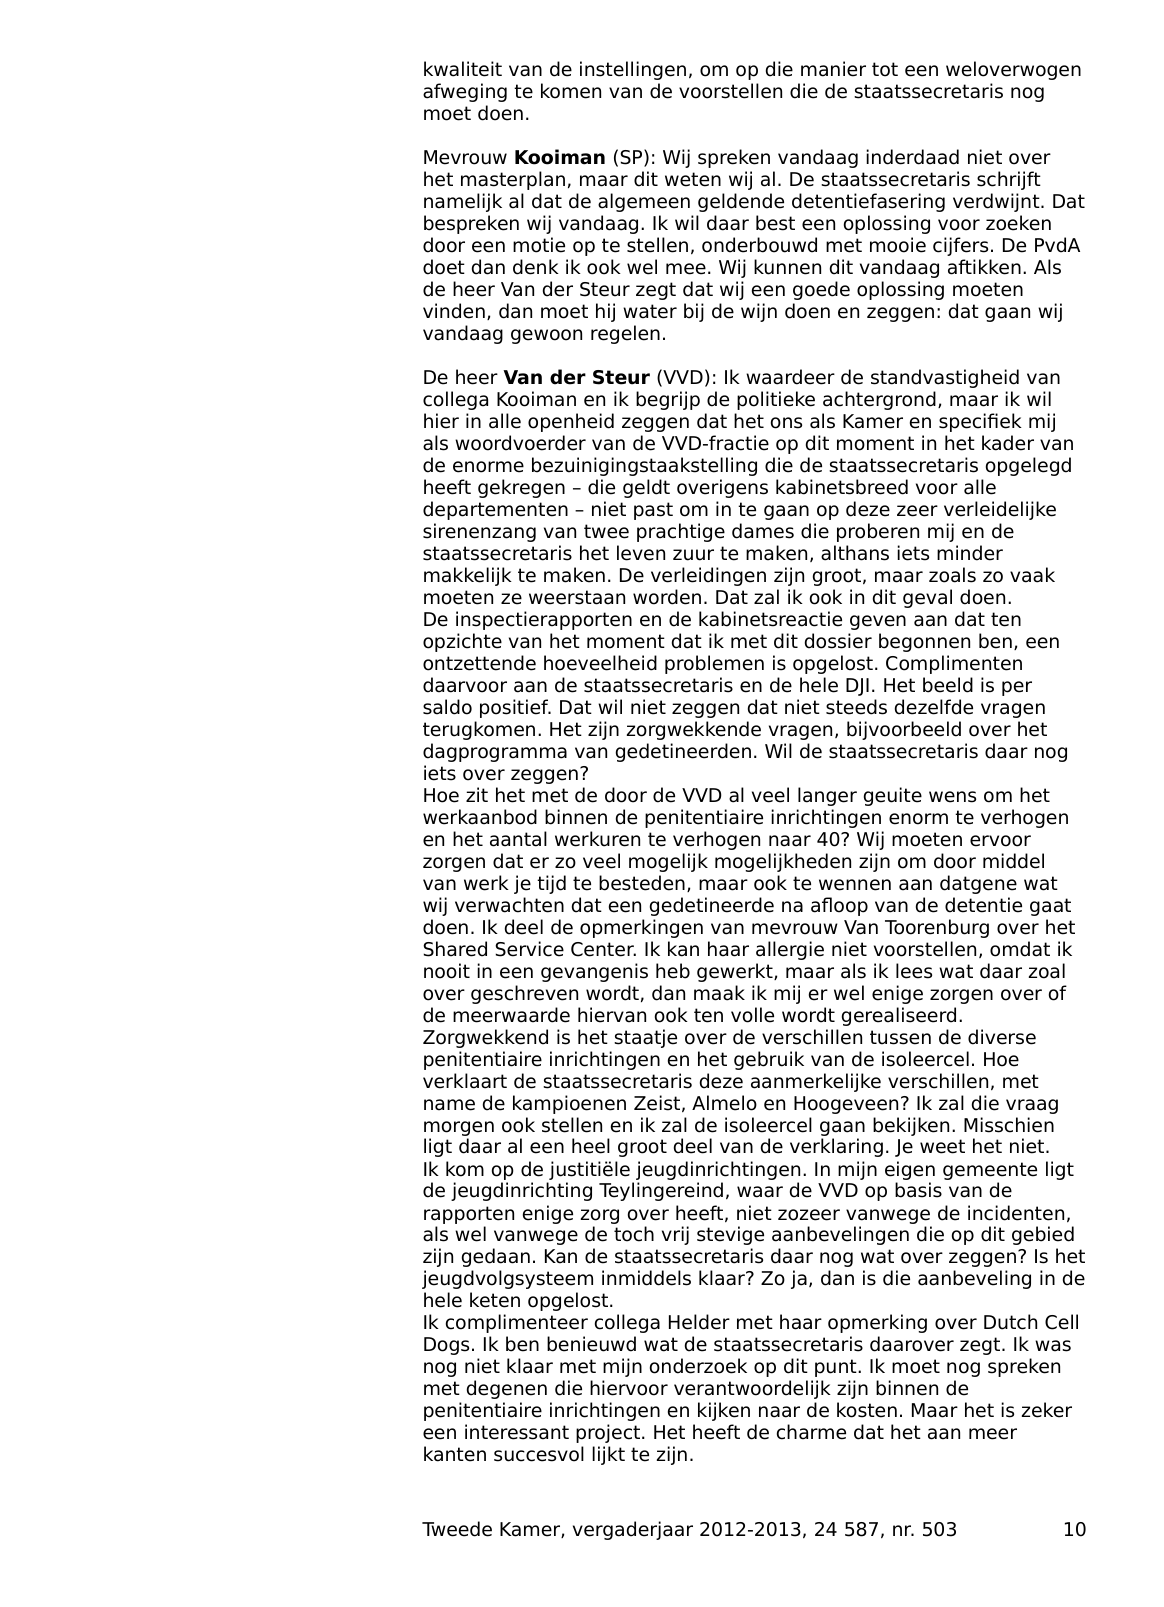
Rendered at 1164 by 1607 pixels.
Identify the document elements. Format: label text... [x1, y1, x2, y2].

text Mevrouw Kooiman (SP): Wij spreken vandaag inderdaad niet over het masterplan, maar dit weten wij al. De staatssecretaris schrijft namelijk al dat de algemeen geldende detentiefasering verdwijnt. Dat bespreken wij vandaag. Ik wil daar best een oplossing voor zoeken door een motie op te stellen, onderbouwd met mooie cijfers. De PvdA doet dan denk ik ook wel mee. Wij kunnen dit vandaag aftikken. Als de heer Van der Steur zegt dat wij een goede oplossing moeten vinden, dan moet hij water bij de wijn doen en zeggen: dat gaan wij vandaag gewoon regelen. [422, 147, 1087, 345]
text Ik complimenteer collega Helder met haar opmerking over Dutch Cell Dogs. Ik ben benieuwd wat de staatssecretaris daarover zegt. Ik was nog niet klaar met mijn onderzoek op dit punt. Ik moet nog spreken met degenen die hiervoor verantwoordelijk zijn binnen de penitentiaire inrichtingen en kijken naar de kosten. Maar het is zeker een interessant project. Het heeft de charme dat het aan meer kanten succesvol lijkt te zijn. [422, 1312, 1087, 1466]
text Ik kom op de justitiële jeugdinrichtingen. In mijn eigen gemeente ligt de jeugdinrichting Teylingereind, waar de VVD op basis van de rapporten enige zorg over heeft, niet zozeer vanwege de incidenten, als wel vanwege de toch vrij stevige aanbevelingen die op dit gebied zijn gedaan. Kan de staatssecretaris daar nog wat over zeggen? Is het jeugdvolgsysteem inmiddels klaar? Zo ja, dan is die aanbeveling in de hele keten opgelost. [422, 1158, 1087, 1312]
text De inspectierapporten en de kabinetsreactie geven aan dat ten opzichte van het moment dat ik met dit dossier begonnen ben, een ontzettende hoeveelheid problemen is opgelost. Complimenten daarvoor aan de staatssecretaris en de hele DJI. Het beeld is per saldo positief. Dat wil niet zeggen dat niet steeds dezelfde vragen terugkomen. Het zijn zorgwekkende vragen, bijvoorbeeld over het dagprogramma van gedetineerden. Wil de staatssecretaris daar nog iets over zeggen? [422, 609, 1087, 785]
text Zorgwekkend is het staatje over de verschillen tussen de diverse penitentiaire inrichtingen en het gebruik van de isoleercel. Hoe verklaart de staatssecretaris deze aanmerkelijke verschillen, met name de kampioenen Zeist, Almelo en Hoogeveen? Ik zal die vraag morgen ook stellen en ik zal de isoleercel gaan bekijken. Misschien ligt daar al een heel groot deel van de verklaring. Je weet het niet. [422, 1027, 1087, 1158]
text De heer Van der Steur (VVD): Ik waardeer de standvastigheid van collega Kooiman en ik begrijp de politieke achtergrond, maar ik wil hier in alle openheid zeggen dat het ons als Kamer en specifiek mij als woordvoerder van de VVD-fractie op dit moment in het kader van de enorme bezuinigingstaakstelling die de staatssecretaris opgelegd heeft gekregen – die geldt overigens kabinetsbreed voor alle departementen – niet past om in te gaan op deze zeer verleidelijke sirenenzang van twee prachtige dames die proberen mij en de staatssecretaris het leven zuur te maken, althans iets minder makkelijk te maken. De verleidingen zijn groot, maar zoals zo vaak moeten ze weerstaan worden. Dat zal ik ook in dit geval doen. [422, 367, 1087, 609]
text kwaliteit van de instellingen, om op die manier tot een weloverwogen afweging te komen van de voorstellen die de staatssecretaris nog moet doen. [422, 59, 1087, 125]
text Hoe zit het met de door de VVD al veel langer geuite wens om het werkaanbod binnen de penitentiaire inrichtingen enorm te verhogen en het aantal werkuren te verhogen naar 40? Wij moeten ervoor zorgen dat er zo veel mogelijk mogelijkheden zijn om door middel van werk je tijd te besteden, maar ook te wennen aan datgene wat wij verwachten dat een gedetineerde na afloop van de detentie gaat doen. Ik deel de opmerkingen van mevrouw Van Toorenburg over het Shared Service Center. Ik kan haar allergie niet voorstellen, omdat ik nooit in een gevangenis heb gewerkt, maar als ik lees wat daar zoal over geschreven wordt, dan maak ik mij er wel enige zorgen over of de meerwaarde hiervan ook ten volle wordt gerealiseerd. [422, 785, 1087, 1027]
